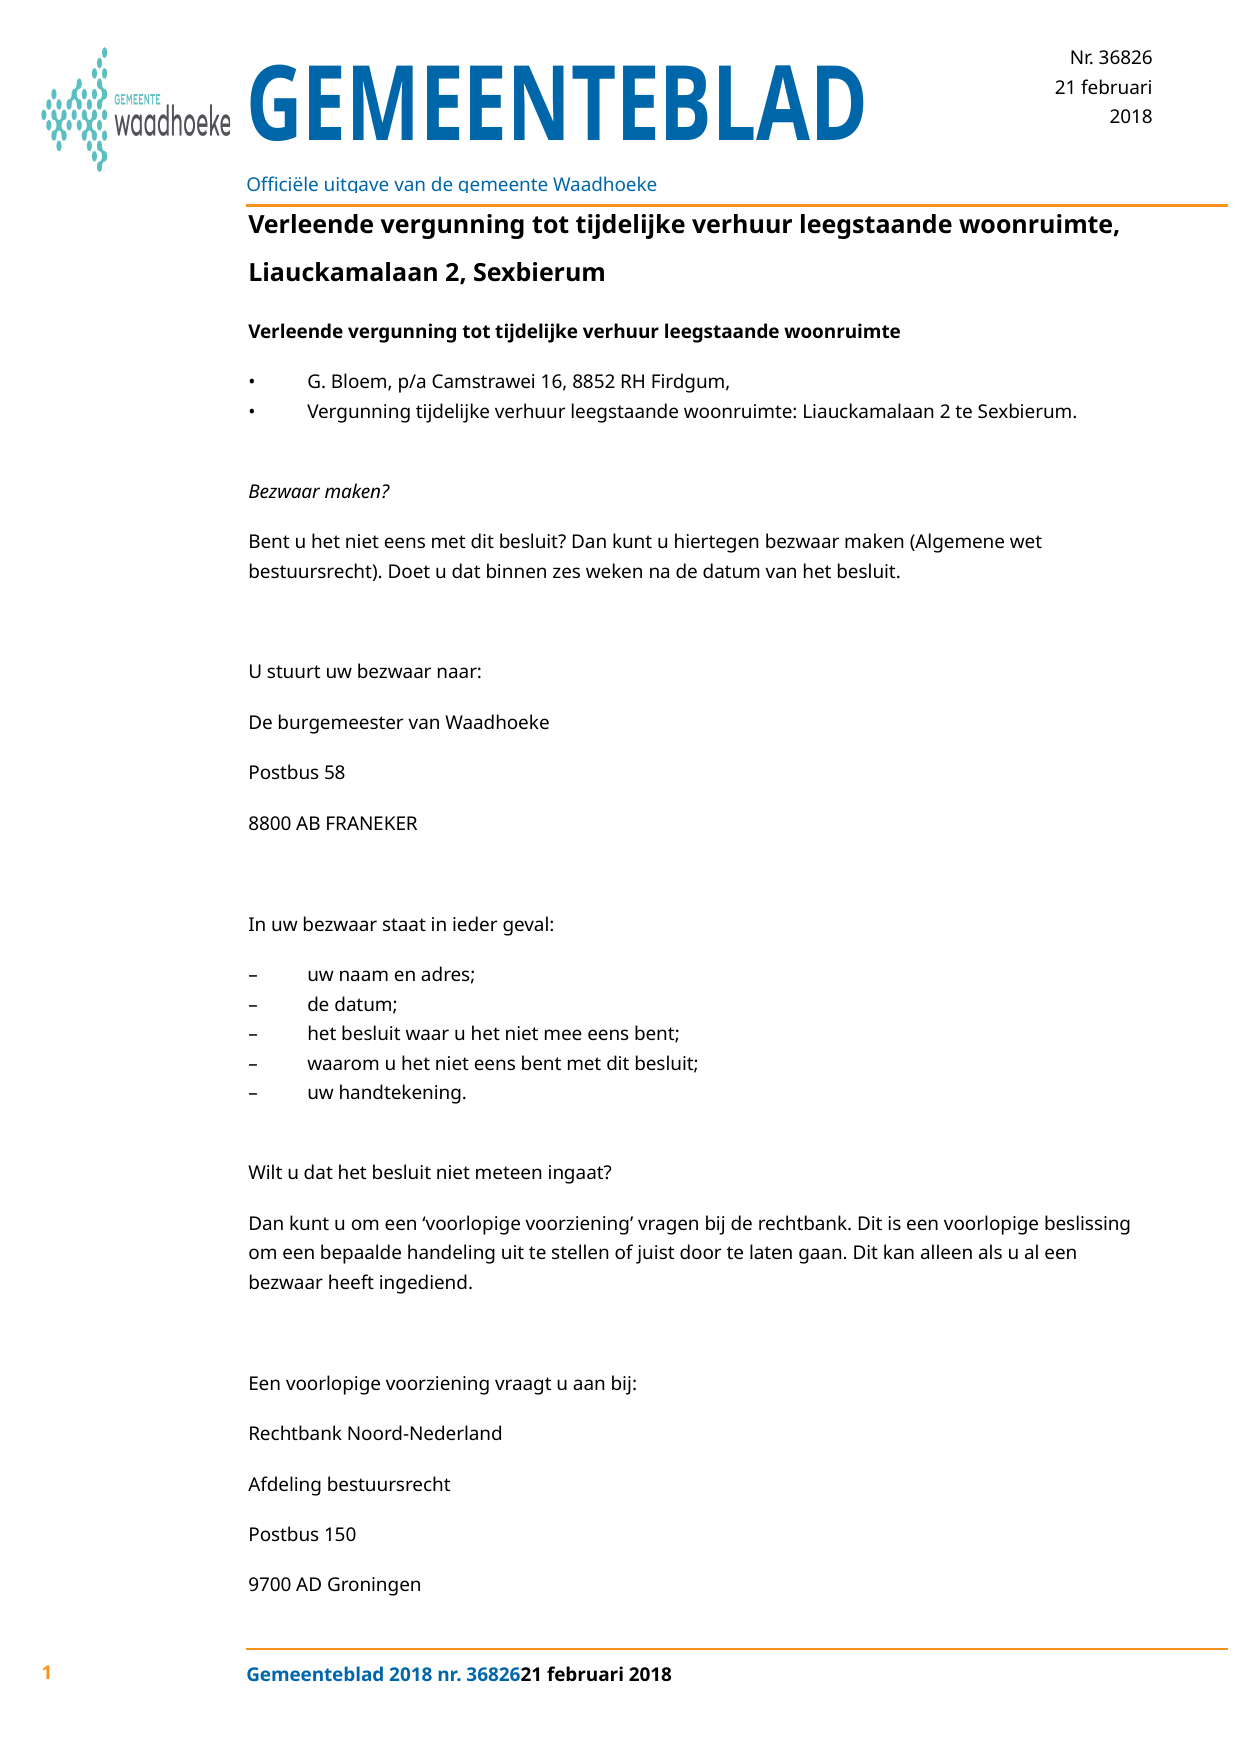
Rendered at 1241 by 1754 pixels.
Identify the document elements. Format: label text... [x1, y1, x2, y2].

text 9700 AD Groningen [248, 1572, 1152, 1597]
text Bent u het niet eens met dit besluit? Dan kunt u hiertegen bezwaar maken (Algemene wet bestuursrecht). Doet u dat binnen zes weken na de datum van het besluit. [248, 528, 1152, 584]
picture [41, 47, 231, 172]
text Rechtbank Noord-Nederland [248, 1420, 1152, 1446]
list Vergunning tijdelijke verhuur leegstaande woonruimte: Liauckamalaan 2 te Sexbierum. [248, 398, 1152, 424]
text In uw bezwaar staat in ieder geval: [248, 911, 1152, 937]
text U stuurt uw bezwaar naar: [248, 659, 1152, 684]
text 8800 AB FRANEKER [248, 810, 1152, 836]
list uw naam en adres; [248, 961, 1152, 987]
text Postbus 150 [248, 1521, 1152, 1547]
text Verleende vergunning tot tijdelijke verhuur leegstaande woonruimte [248, 318, 1152, 344]
text Dan kunt u om een ‘voorlopige voorziening’ vragen bij de rechtbank. Dit is een voorlopige beslissing om een bepaalde handeling uit te stellen of juist door te laten gaan. Dit kan alleen als u al een bezwaar heeft ingediend. [248, 1210, 1152, 1295]
list de datum; [248, 991, 1152, 1017]
text Een voorlopige voorziening vraagt u aan bij: [248, 1370, 1152, 1396]
text Postbus 58 [248, 759, 1152, 785]
text Verleende vergunning tot tijdelijke verhuur leegstaande woonruimte, Liauckamalaan 2, Sexbierum [248, 207, 1152, 288]
text Wilt u dat het besluit niet meteen ingaat? [248, 1159, 1152, 1185]
text De burgemeester van Waadhoeke [248, 709, 1152, 735]
list G. Bloem, p/a Camstrawei 16, 8852 RH Firdgum, [248, 368, 1152, 394]
list uw handtekening. [248, 1079, 1152, 1105]
text Afdeling bestuursrecht [248, 1471, 1152, 1497]
list het besluit waar u het niet mee eens bent; [248, 1020, 1152, 1046]
list waarom u het niet eens bent met dit besluit; [248, 1050, 1152, 1076]
text Bezwaar maken? [248, 478, 1152, 504]
